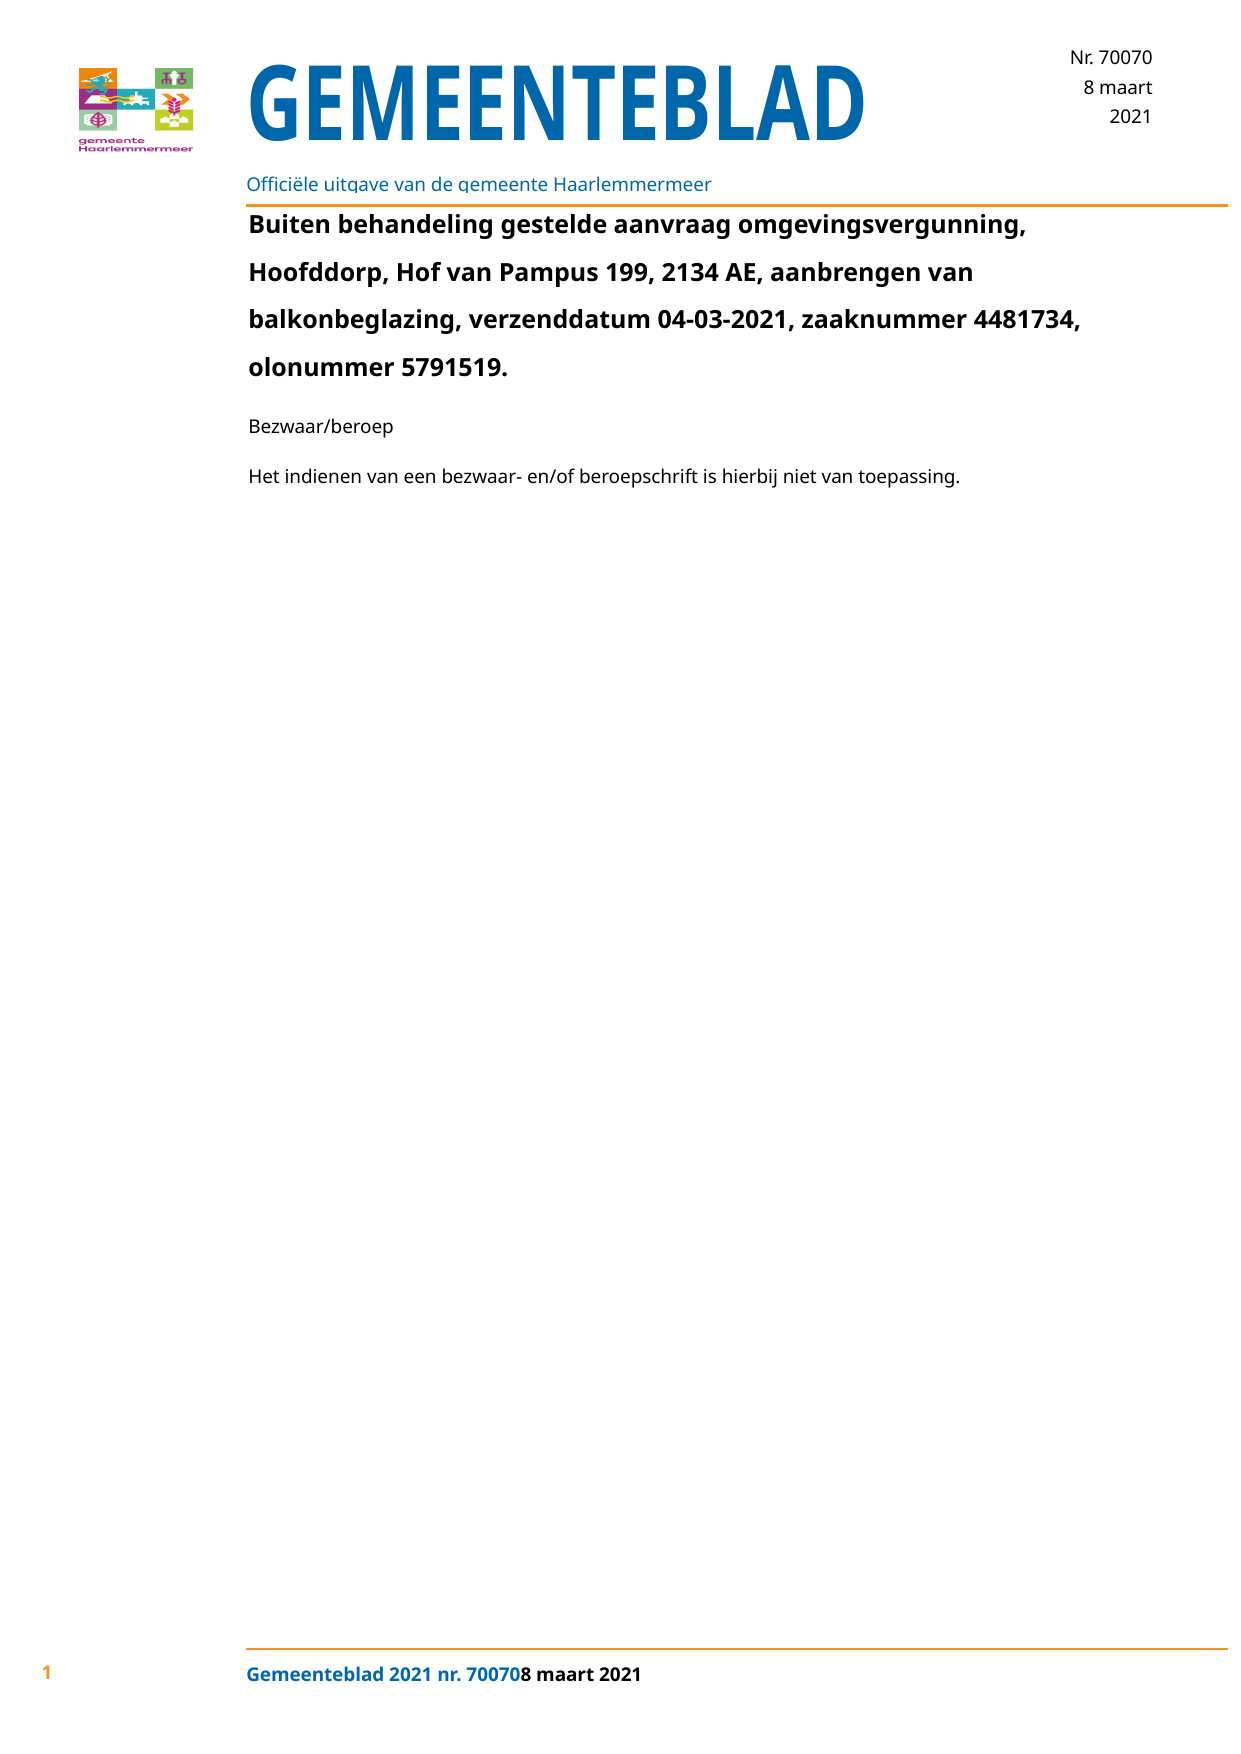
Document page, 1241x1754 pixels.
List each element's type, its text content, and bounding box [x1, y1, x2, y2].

text Het indienen van een bezwaar- en/of beroepschrift is hierbij niet van toepassing. [248, 463, 1152, 489]
text Bezwaar/beroep [248, 413, 1152, 439]
picture [41, 47, 231, 172]
text Buiten behandeling gestelde aanvraag omgevingsvergunning, Hoofddorp, Hof van Pampus 199, 2134 AE, aanbrengen van balkonbeglazing, verzenddatum 04-03-2021, zaaknummer 4481734, olonummer 5791519. [248, 207, 1152, 384]
